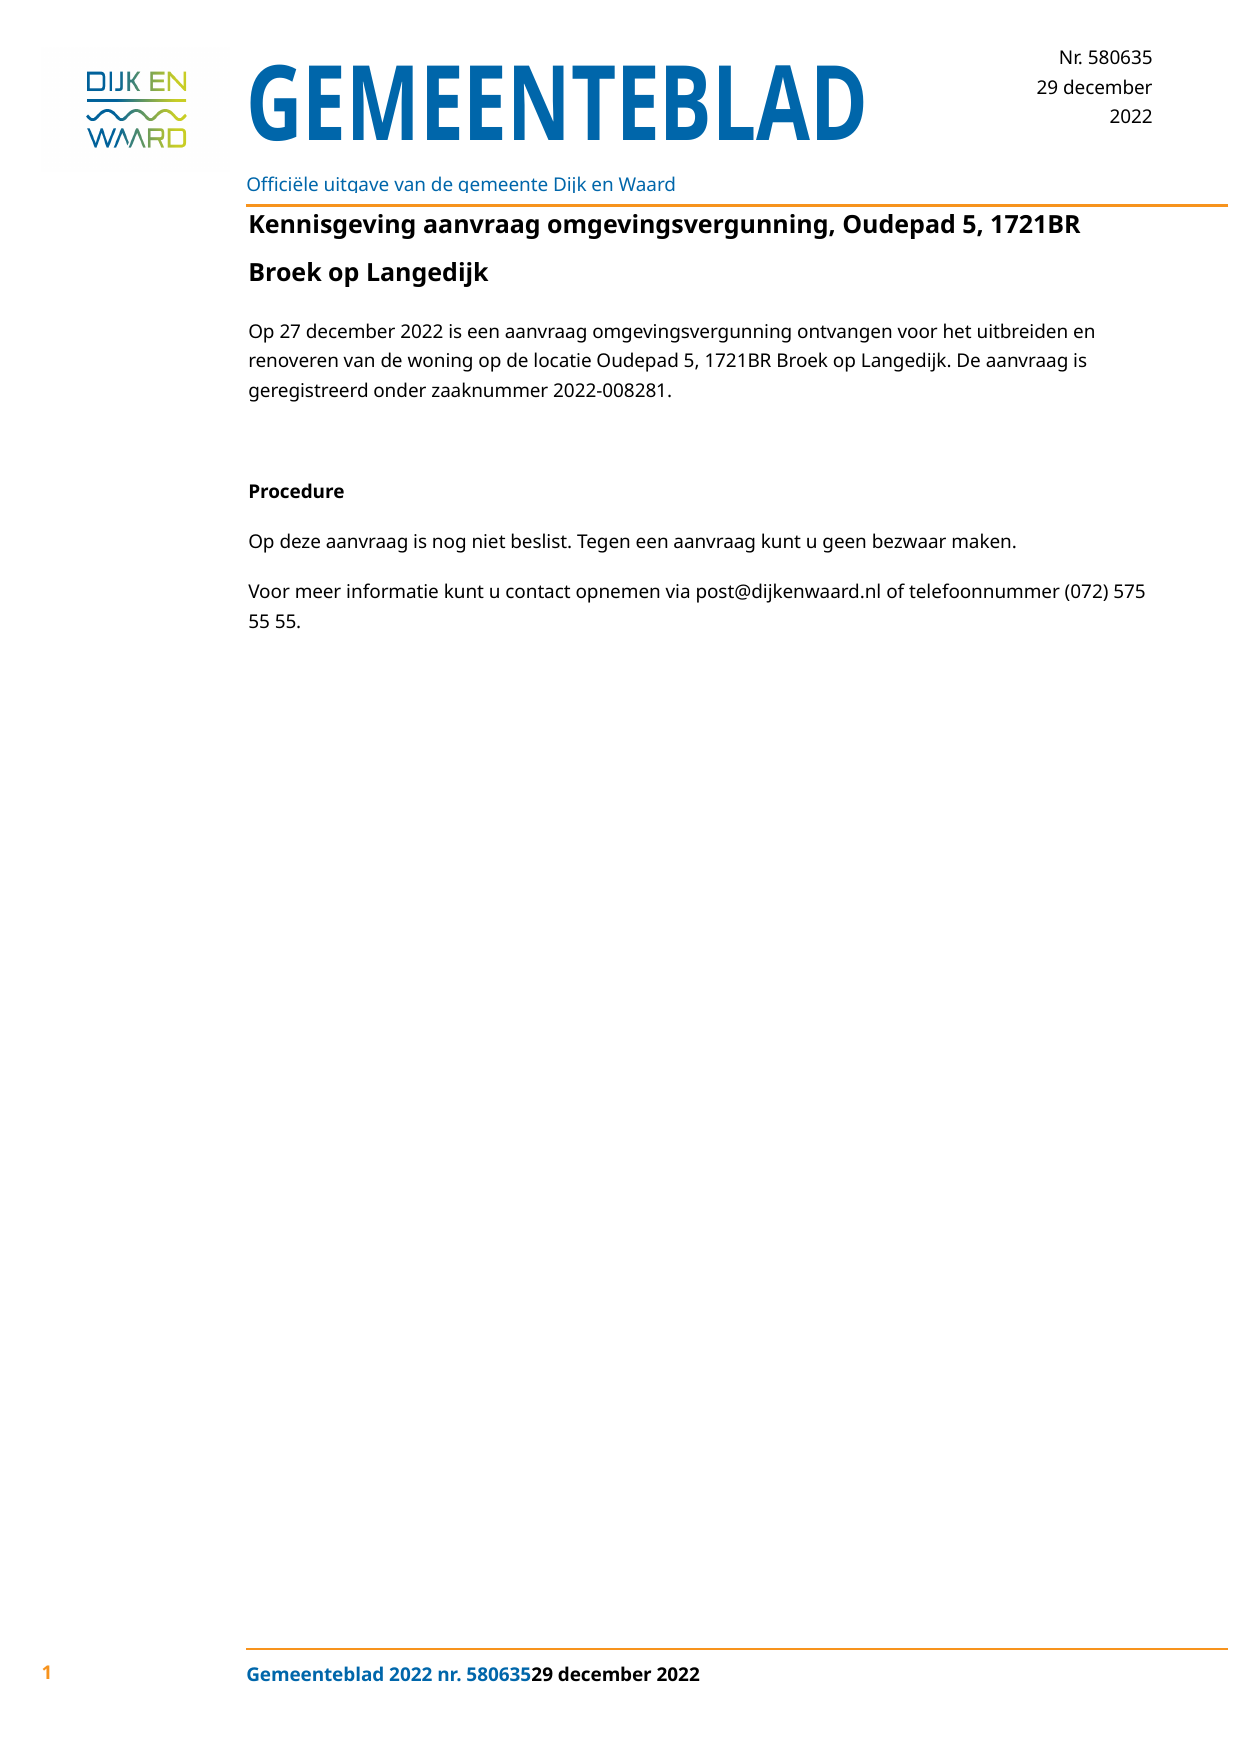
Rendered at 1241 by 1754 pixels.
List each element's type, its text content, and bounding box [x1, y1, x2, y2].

text Voor meer informatie kunt u contact opnemen via post@dijkenwaard.nl of telefoonnummer (072) 575 55 55. [248, 579, 1152, 634]
text Procedure [248, 478, 1152, 504]
text Kennisgeving aanvraag omgevingsvergunning, Oudepad 5, 1721BR Broek op Langedijk [248, 207, 1152, 288]
text Op 27 december 2022 is een aanvraag omgevingsvergunning ontvangen voor het uitbreiden en renoveren van de woning op de locatie Oudepad 5, 1721BR Broek op Langedijk. De aanvraag is geregistreerd onder zaaknummer 2022-008281. [248, 318, 1152, 403]
picture [41, 47, 231, 172]
text Op deze aanvraag is nog niet beslist. Tegen een aanvraag kunt u geen bezwaar maken. [248, 528, 1152, 554]
